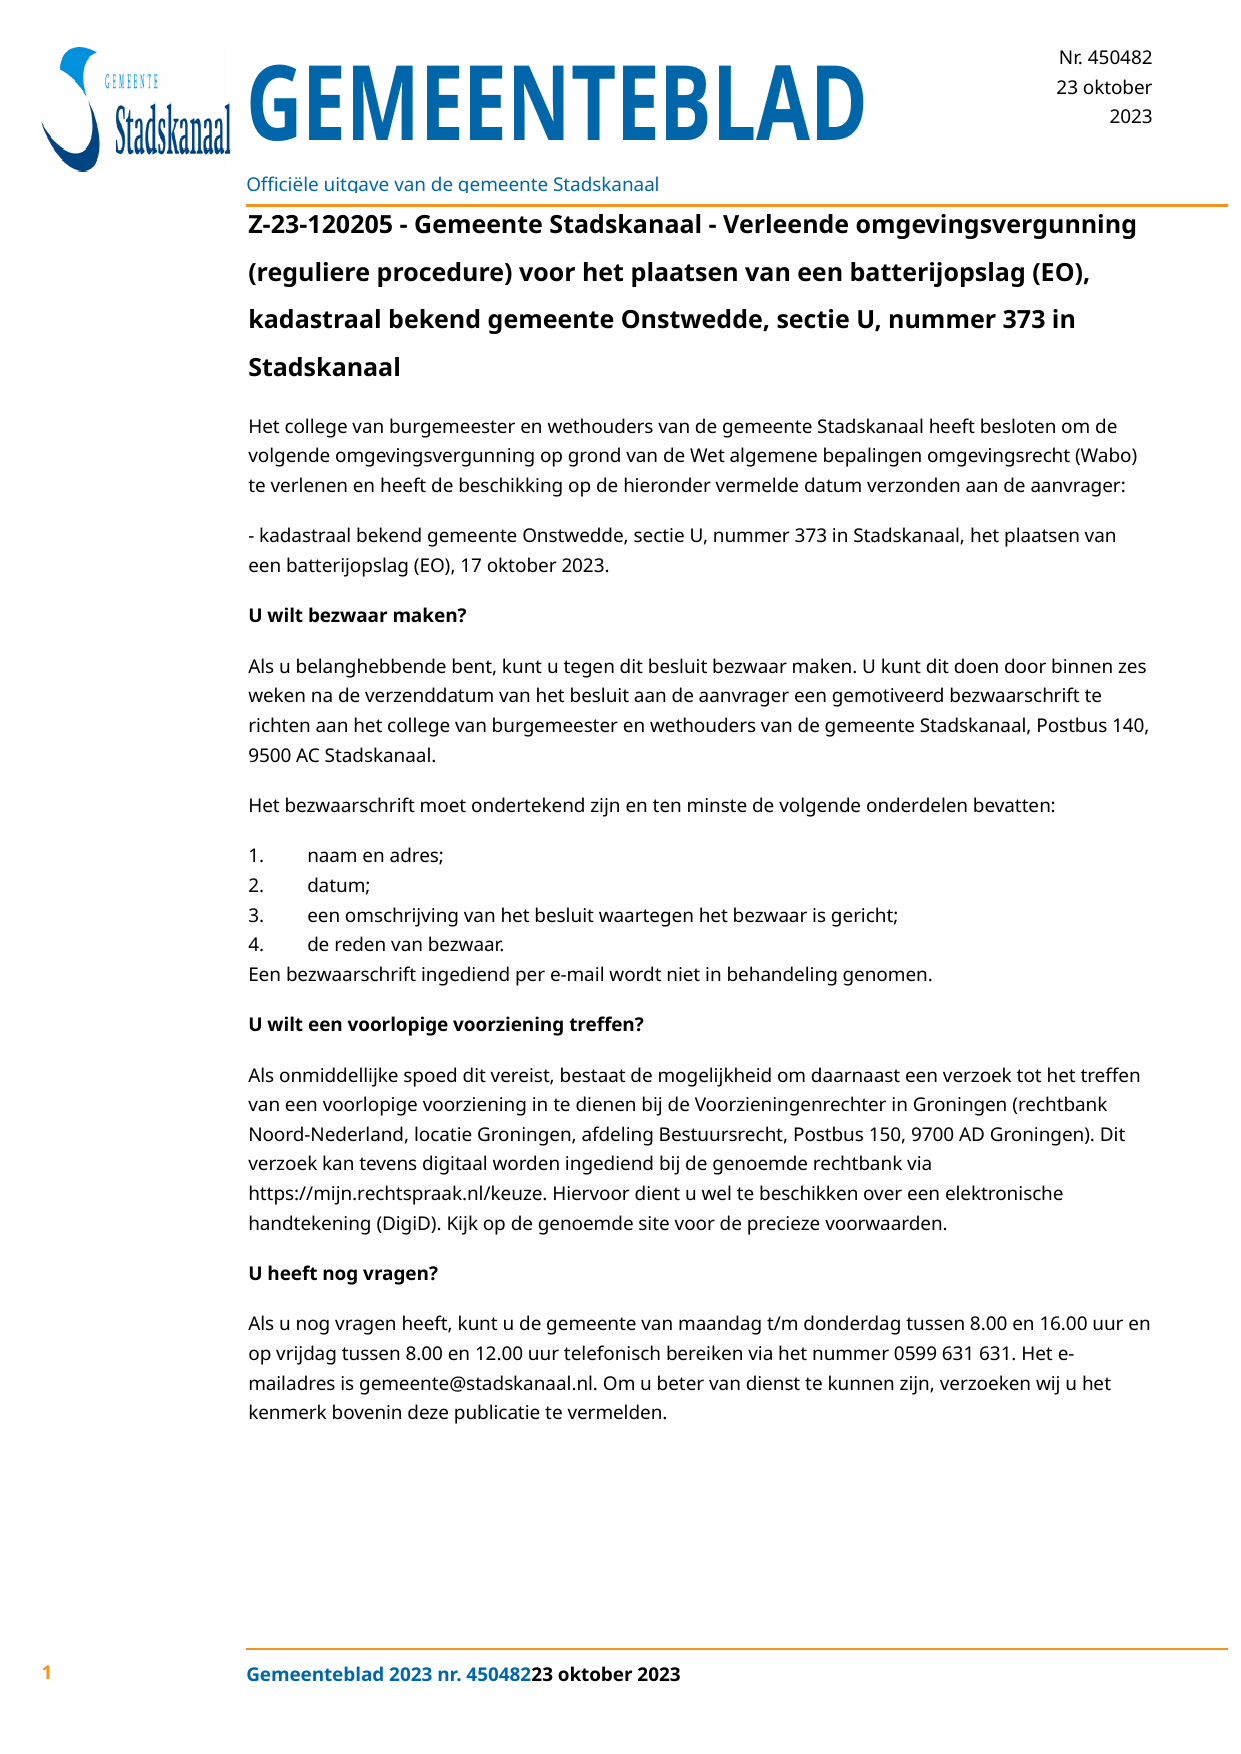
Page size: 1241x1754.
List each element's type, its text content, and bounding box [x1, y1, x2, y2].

text U heeft nog vragen? [248, 1260, 1152, 1286]
list een omschrijving van het besluit waartegen het bezwaar is gericht; [248, 902, 1152, 928]
text Het college van burgemeester en wethouders van de gemeente Stadskanaal heeft besloten om de volgende omgevingsvergunning op grond van de Wet algemene bepalingen omgevingsrecht (Wabo) te verlenen en heeft de beschikking op de hieronder vermelde datum verzonden aan de aanvrager: [248, 413, 1152, 498]
list naam en adres; [248, 843, 1152, 868]
list datum; [248, 872, 1152, 898]
text Een bezwaarschrift ingediend per e-mail wordt niet in behandeling genomen. [248, 961, 1152, 987]
text Als u belanghebbende bent, kunt u tegen dit besluit bezwaar maken. U kunt dit doen door binnen zes weken na de verzenddatum van het besluit aan de aanvrager een gemotiveerd bezwaarschrift te richten aan het college van burgemeester en wethouders van de gemeente Stadskanaal, Postbus 140, 9500 AC Stadskanaal. [248, 653, 1152, 768]
text Als u nog vragen heeft, kunt u de gemeente van maandag t/m donderdag tussen 8.00 en 16.00 uur en op vrijdag tussen 8.00 en 12.00 uur telefonisch bereiken via het nummer 0599 631 631. Het e-mailadres is gemeente@stadskanaal.nl. Om u beter van dienst te kunnen zijn, verzoeken wij u het kenmerk bovenin deze publicatie te vermelden. [248, 1311, 1152, 1425]
list de reden van bezwaar. [248, 931, 1152, 957]
picture [41, 47, 231, 172]
text U wilt bezwaar maken? [248, 603, 1152, 628]
text - kadastraal bekend gemeente Onstwedde, sectie U, nummer 373 in Stadskanaal, het plaatsen van een batterijopslag (EO), 17 oktober 2023. [248, 523, 1152, 578]
text Z-23-120205 - Gemeente Stadskanaal - Verleende omgevingsvergunning (reguliere procedure) voor het plaatsen van een batterijopslag (EO), kadastraal bekend gemeente Onstwedde, sectie U, nummer 373 in Stadskanaal [248, 207, 1152, 384]
text Het bezwaarschrift moet ondertekend zijn en ten minste de volgende onderdelen bevatten: [248, 792, 1152, 818]
text Als onmiddellijke spoed dit vereist, bestaat de mogelijkheid om daarnaast een verzoek tot het treffen van een voorlopige voorziening in te dienen bij de Voorzieningenrechter in Groningen (rechtbank Noord-Nederland, locatie Groningen, afdeling Bestuursrecht, Postbus 150, 9700 AD Groningen). Dit verzoek kan tevens digitaal worden ingediend bij de genoemde rechtbank via https://mijn.rechtspraak.nl/keuze. Hiervoor dient u wel te beschikken over een elektronische handtekening (DigiD). Kijk op de genoemde site voor de precieze voorwaarden. [248, 1062, 1152, 1236]
text U wilt een voorlopige voorziening treffen? [248, 1011, 1152, 1037]
